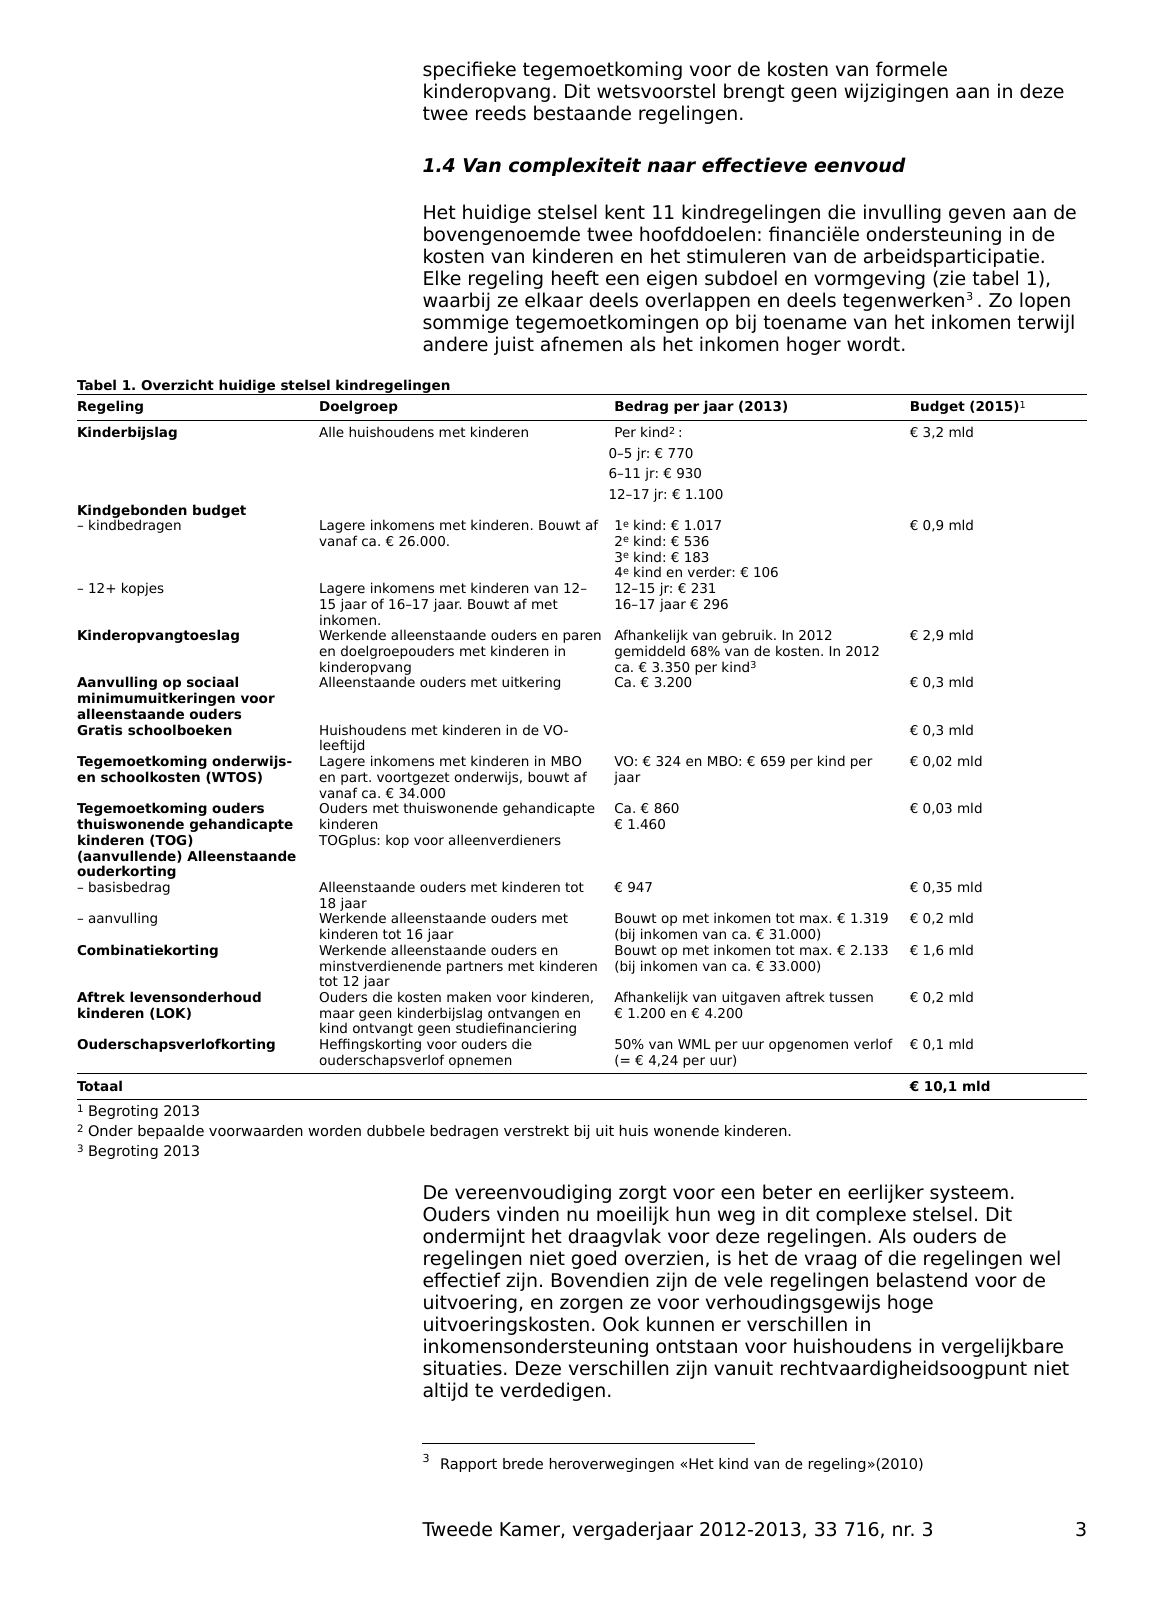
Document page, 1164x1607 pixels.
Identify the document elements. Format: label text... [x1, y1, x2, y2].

table_cell Werkende alleenstaande ouders en minstverdienende partners met kinderen tot 12 jaar [313, 943, 608, 990]
table_cell € 0,35 mld [904, 880, 1087, 911]
table_cell Aftrek levensonderhoud kinderen (LOK) [77, 990, 313, 1037]
table_cell Gratis schoolboeken [77, 723, 313, 754]
table_cell Ca. € 3.200 [608, 675, 903, 722]
table_cell € 0,03 mld [904, 801, 1087, 848]
table_cell – aanvulling [77, 911, 313, 943]
table_cell € 0,1 mld [904, 1037, 1087, 1073]
table_cell – 12+ kopjes [77, 581, 313, 628]
table_cell Alle huishoudens met kinderen [313, 421, 608, 502]
table_cell 0–5 jr: € 770 [608, 441, 903, 461]
table_cell € 0,2 mld [904, 990, 1087, 1037]
table_cell Per kind2: [608, 421, 903, 441]
table_cell – basisbedrag [77, 880, 313, 911]
text De vereenvoudiging zorgt voor een beter en eerlijker systeem. Ouders vinden nu moeilijk hun weg in dit complexe stelsel. Dit ondermijnt het draagvlak voor deze regelingen. Als ouders de regelingen niet goed overzien, is het de vraag of die regelingen wel effectief zijn. Bovendien zijn de vele regelingen belastend voor de uitvoering, en zorgen ze voor verhoudingsgewijs hoge uitvoeringskosten. Ook kunnen er verschillen in inkomensondersteuning ontstaan voor huishoudens in vergelijkbare situaties. Deze verschillen zijn vanuit rechtvaardigheidsoogpunt niet altijd te verdedigen. [422, 1182, 1087, 1402]
table_cell Alleenstaande ouders met uitkering [313, 675, 608, 722]
table_cell 1e kind: € 1.017 2e kind: € 536 3e kind: € 183 4e kind en verder: € 106 [608, 518, 903, 581]
table_cell € 10,1 mld [904, 1074, 1087, 1099]
table_cell Werkende alleenstaande ouders en paren en doelgroepouders met kinderen in kinderopvang [313, 628, 608, 675]
table_cell Lagere inkomens met kinderen van 12–15 jaar of 16–17 jaar. Bouwt af met inkomen. [313, 581, 608, 628]
table_cell Lagere inkomens met kinderen in MBO en part. voortgezet onderwijs, bouwt af vanaf ca. € 34.000 [313, 754, 608, 801]
table_cell Afhankelijk van gebruik. In 2012 gemiddeld 68% van de kosten. In 2012 ca. € 3.350 per kind3 [608, 628, 903, 675]
table_cell € 947 [608, 880, 903, 911]
table_cell Ca. € 860 € 1.460 [608, 801, 903, 848]
table_cell Lagere inkomens met kinderen. Bouwt af vanaf ca. € 26.000. [313, 518, 608, 581]
table_cell Aanvulling op sociaal minimumuitkeringen voor alleenstaande ouders [77, 675, 313, 722]
table_cell Huishoudens met kinderen in de VO-leeftijd [313, 723, 608, 754]
table_cell [608, 848, 903, 880]
table_cell Budget (2015)1 [904, 395, 1087, 419]
table_cell Heffingskorting voor ouders die ouderschapsverlof opnemen [313, 1037, 608, 1073]
table_cell Kinderbijslag [77, 421, 313, 502]
table_cell € 3,2 mld [904, 421, 1087, 502]
table_cell Doelgroep [313, 395, 608, 419]
table_cell € 0,02 mld [904, 754, 1087, 801]
table_cell – kindbedragen [77, 518, 313, 581]
table_cell Combinatiekorting [77, 943, 313, 990]
table_cell 12–15 jr: € 231 16–17 jaar € 296 [608, 581, 903, 628]
table_cell Werkende alleenstaande ouders met kinderen tot 16 jaar [313, 911, 608, 943]
table_cell Alleenstaande ouders met kinderen tot 18 jaar [313, 880, 608, 911]
table_cell [904, 502, 1087, 518]
table_cell Ouders met thuiswonende gehandicapte kinderen TOGplus: kop voor alleenverdieners [313, 801, 608, 848]
table_cell Tegemoetkoming onderwijs- en schoolkosten (WTOS) [77, 754, 313, 801]
table_cell 12–17 jr: € 1.100 [608, 482, 903, 502]
table_cell [313, 848, 608, 880]
table_cell Ouderschapsverlofkorting [77, 1037, 313, 1073]
table_cell Totaal [77, 1074, 313, 1099]
table_cell € 0,9 mld [904, 518, 1087, 581]
table_cell (aanvullende) Alleenstaande ouderkorting [77, 848, 313, 880]
table_cell Tegemoetkoming ouders thuiswonende gehandicapte kinderen (TOG) [77, 801, 313, 848]
table_cell [608, 1074, 903, 1099]
table_cell [313, 502, 608, 518]
table_cell 1 Begroting 2013 2 Onder bepaalde voorwaarden worden dubbele bedragen verstrekt bij uit huis wonende kinderen. 3 Begroting 2013 [77, 1100, 1087, 1160]
text Rapport brede heroverwegingen «Het kind van de regeling»(2010) [422, 1452, 1087, 1474]
table_cell Kindgebonden budget [77, 502, 313, 518]
table_cell [904, 581, 1087, 628]
table_cell [608, 502, 903, 518]
text specifieke tegemoetkoming voor de kosten van formele kinderopvang. Dit wetsvoorstel brengt geen wijzigingen aan in deze twee reeds bestaande regelingen. [422, 59, 1087, 125]
table_cell € 1,6 mld [904, 943, 1087, 990]
table_cell € 0,3 mld [904, 723, 1087, 754]
table_cell € 0,2 mld [904, 911, 1087, 943]
table_cell [313, 1074, 608, 1099]
table_cell VO: € 324 en MBO: € 659 per kind per jaar [608, 754, 903, 801]
table_cell Bouwt op met inkomen tot max. € 1.319 (bij inkomen van ca. € 31.000) [608, 911, 903, 943]
text Het huidige stelsel kent 11 kindregelingen die invulling geven aan de bovengenoemde twee hoofddoelen: financiële ondersteuning in de kosten van kinderen en het stimuleren van de arbeidsparticipatie. Elke regeling heeft een eigen subdoel en vormgeving (zie tabel 1), waarbij ze elkaar deels overlappen en deels tegenwerken. Zo lopen sommige tegemoetkomingen op bij toename van het inkomen terwijl andere juist afnemen als het inkomen hoger wordt. [422, 202, 1087, 356]
table_cell Bedrag per jaar (2013) [608, 395, 903, 419]
table_cell € 0,3 mld [904, 675, 1087, 722]
table_cell Regeling [77, 395, 313, 419]
table_cell [904, 848, 1087, 880]
table_cell € 2,9 mld [904, 628, 1087, 675]
table_header Tabel 1. Overzicht huidige stelsel kindregelingen [77, 378, 1087, 393]
table_cell 6–11 jr: € 930 [608, 461, 903, 482]
table_cell [608, 723, 903, 754]
table_cell Kinderopvangtoeslag [77, 628, 313, 675]
subtitle 1.4 Van complexiteit naar effectieve eenvoud [422, 155, 1087, 177]
table_cell Ouders die kosten maken voor kinderen, maar geen kinderbijslag ontvangen en kind ontvangt geen studiefinanciering [313, 990, 608, 1037]
table_cell Bouwt op met inkomen tot max. € 2.133 (bij inkomen van ca. € 33.000) [608, 943, 903, 990]
table_cell Afhankelijk van uitgaven aftrek tussen € 1.200 en € 4.200 [608, 990, 903, 1037]
table_cell 50% van WML per uur opgenomen verlof (= € 4,24 per uur) [608, 1037, 903, 1073]
